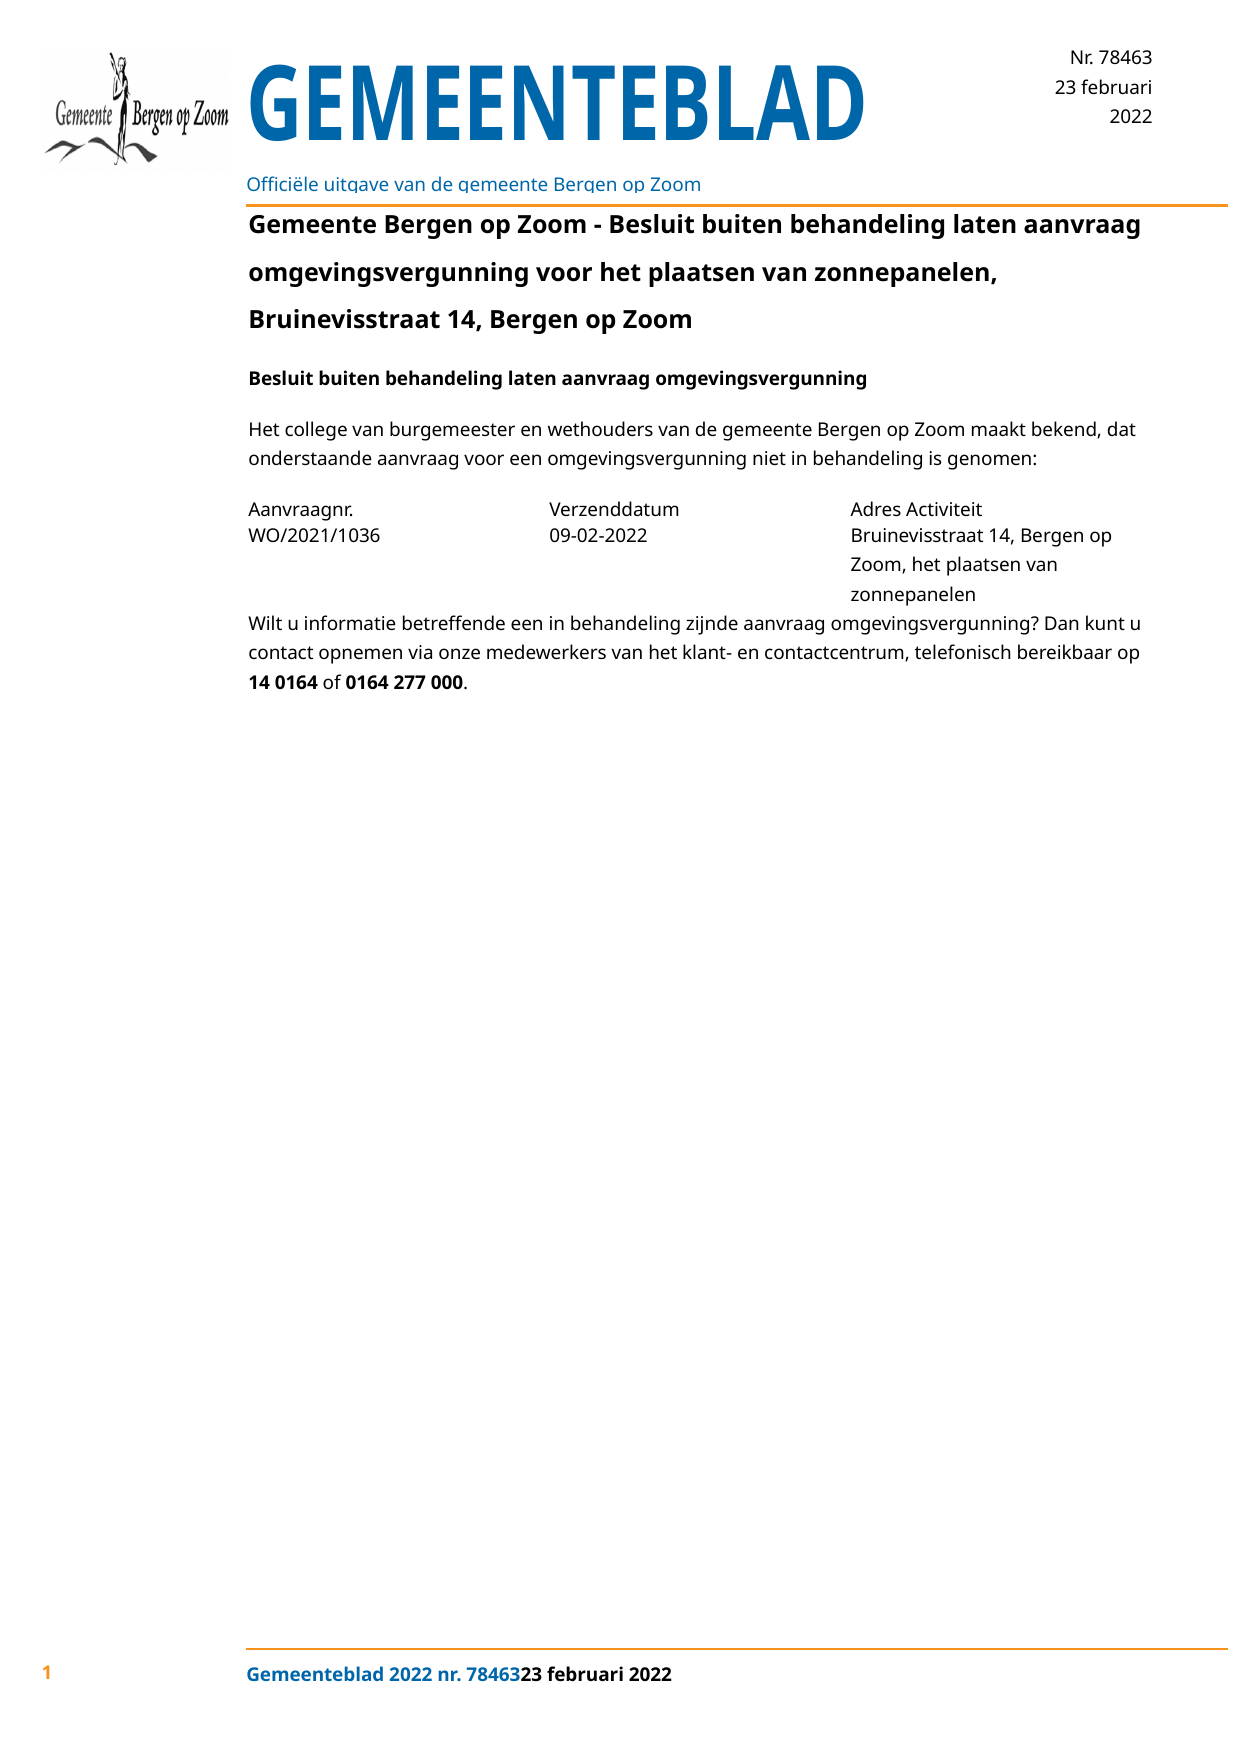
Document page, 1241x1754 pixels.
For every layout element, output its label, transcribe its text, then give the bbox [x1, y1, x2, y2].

table_cell Bruinevisstraat 14, Bergen op Zoom, het plaatsen van zonnepanelen [850, 522, 1152, 607]
table_header Adres Activiteit [850, 496, 1152, 522]
text Het college van burgemeester en wethouders van de gemeente Bergen op Zoom maakt bekend, dat onderstaande aanvraag voor een omgevingsvergunning niet in behandeling is genomen: [248, 416, 1152, 471]
table_header Aanvraagnr. [248, 496, 549, 522]
text Gemeente Bergen op Zoom - Besluit buiten behandeling laten aanvraag omgevingsvergunning voor het plaatsen van zonnepanelen, Bruinevisstraat 14, Bergen op Zoom [248, 207, 1152, 336]
table_header Verzenddatum [549, 496, 850, 522]
table_cell WO/2021/1036 [248, 522, 549, 607]
table_cell 09-02-2022 [549, 522, 850, 607]
text Besluit buiten behandeling laten aanvraag omgevingsvergunning [248, 366, 1152, 391]
text Wilt u informatie betreffende een in behandeling zijnde aanvraag omgevingsvergunning? Dan kunt u contact opnemen via onze medewerkers van het klant- en contactcentrum, telefonisch bereikbaar op 14 0164 of 0164 277 000. [248, 610, 1152, 695]
picture [41, 47, 231, 172]
